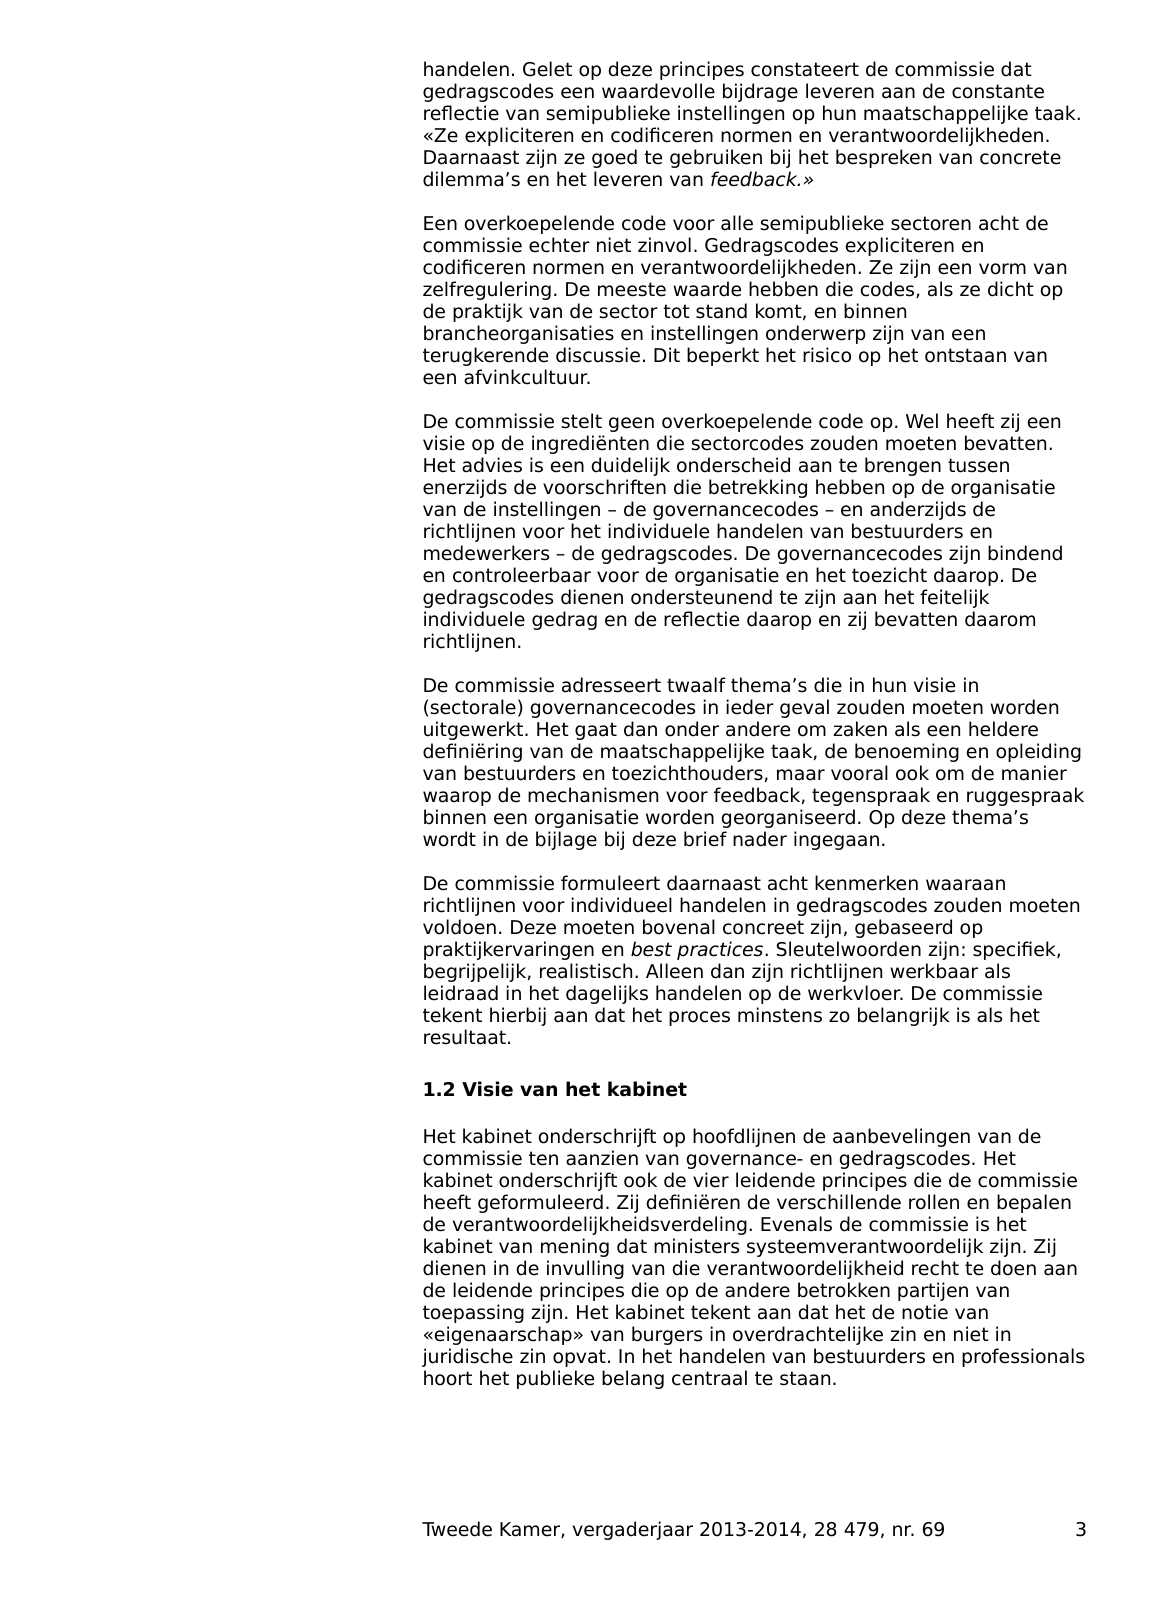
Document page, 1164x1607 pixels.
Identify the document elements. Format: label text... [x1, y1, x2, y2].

text Het kabinet onderschrijft op hoofdlijnen de aanbevelingen van de commissie ten aanzien van governance- en gedragscodes. Het kabinet onderschrijft ook de vier leidende principes die de commissie heeft geformuleerd. Zij definiëren de verschillende rollen en bepalen de verantwoordelijkheidsverdeling. Evenals de commissie is het kabinet van mening dat ministers systeemverantwoordelijk zijn. Zij dienen in de invulling van die verantwoordelijkheid recht te doen aan de leidende principes die op de andere betrokken partijen van toepassing zijn. Het kabinet tekent aan dat het de notie van «eigenaarschap» van burgers in overdrachtelijke zin en niet in juridische zin opvat. In het handelen van bestuurders en professionals hoort het publieke belang centraal te staan. [422, 1126, 1087, 1390]
text De commissie adresseert twaalf thema’s die in hun visie in (sectorale) governancecodes in ieder geval zouden moeten worden uitgewerkt. Het gaat dan onder andere om zaken als een heldere definiëring van de maatschappelijke taak, de benoeming en opleiding van bestuurders en toezichthouders, maar vooral ook om de manier waarop de mechanismen voor feedback, tegenspraak en ruggespraak binnen een organisatie worden georganiseerd. Op deze thema’s wordt in de bijlage bij deze brief nader ingegaan. [422, 675, 1087, 851]
text De commissie stelt geen overkoepelende code op. Wel heeft zij een visie op de ingrediënten die sectorcodes zouden moeten bevatten. Het advies is een duidelijk onderscheid aan te brengen tussen enerzijds de voorschriften die betrekking hebben op de organisatie van de instellingen – de governancecodes – en anderzijds de richtlijnen voor het individuele handelen van bestuurders en medewerkers – de gedragscodes. De governancecodes zijn bindend en controleerbaar voor de organisatie en het toezicht daarop. De gedragscodes dienen ondersteunend te zijn aan het feitelijk individuele gedrag en de reflectie daarop en zij bevatten daarom richtlijnen. [422, 411, 1087, 653]
text handelen. Gelet op deze principes constateert de commissie dat gedragscodes een waardevolle bijdrage leveren aan de constante reflectie van semipublieke instellingen op hun maatschappelijke taak. «Ze expliciteren en codificeren normen en verantwoordelijkheden. Daarnaast zijn ze goed te gebruiken bij het bespreken van concrete dilemma’s en het leveren van feedback.» [422, 59, 1087, 191]
subtitle 1.2 Visie van het kabinet [422, 1079, 1087, 1101]
text Een overkoepelende code voor alle semipublieke sectoren acht de commissie echter niet zinvol. Gedragscodes expliciteren en codificeren normen en verantwoordelijkheden. Ze zijn een vorm van zelfregulering. De meeste waarde hebben die codes, als ze dicht op de praktijk van de sector tot stand komt, en binnen brancheorganisaties en instellingen onderwerp zijn van een terugkerende discussie. Dit beperkt het risico op het ontstaan van een afvinkcultuur. [422, 213, 1087, 389]
text De commissie formuleert daarnaast acht kenmerken waaraan richtlijnen voor individueel handelen in gedragscodes zouden moeten voldoen. Deze moeten bovenal concreet zijn, gebaseerd op praktijkervaringen en best practices. Sleutelwoorden zijn: specifiek, begrijpelijk, realistisch. Alleen dan zijn richtlijnen werkbaar als leidraad in het dagelijks handelen op de werkvloer. De commissie tekent hierbij aan dat het proces minstens zo belangrijk is als het resultaat. [422, 873, 1087, 1049]
